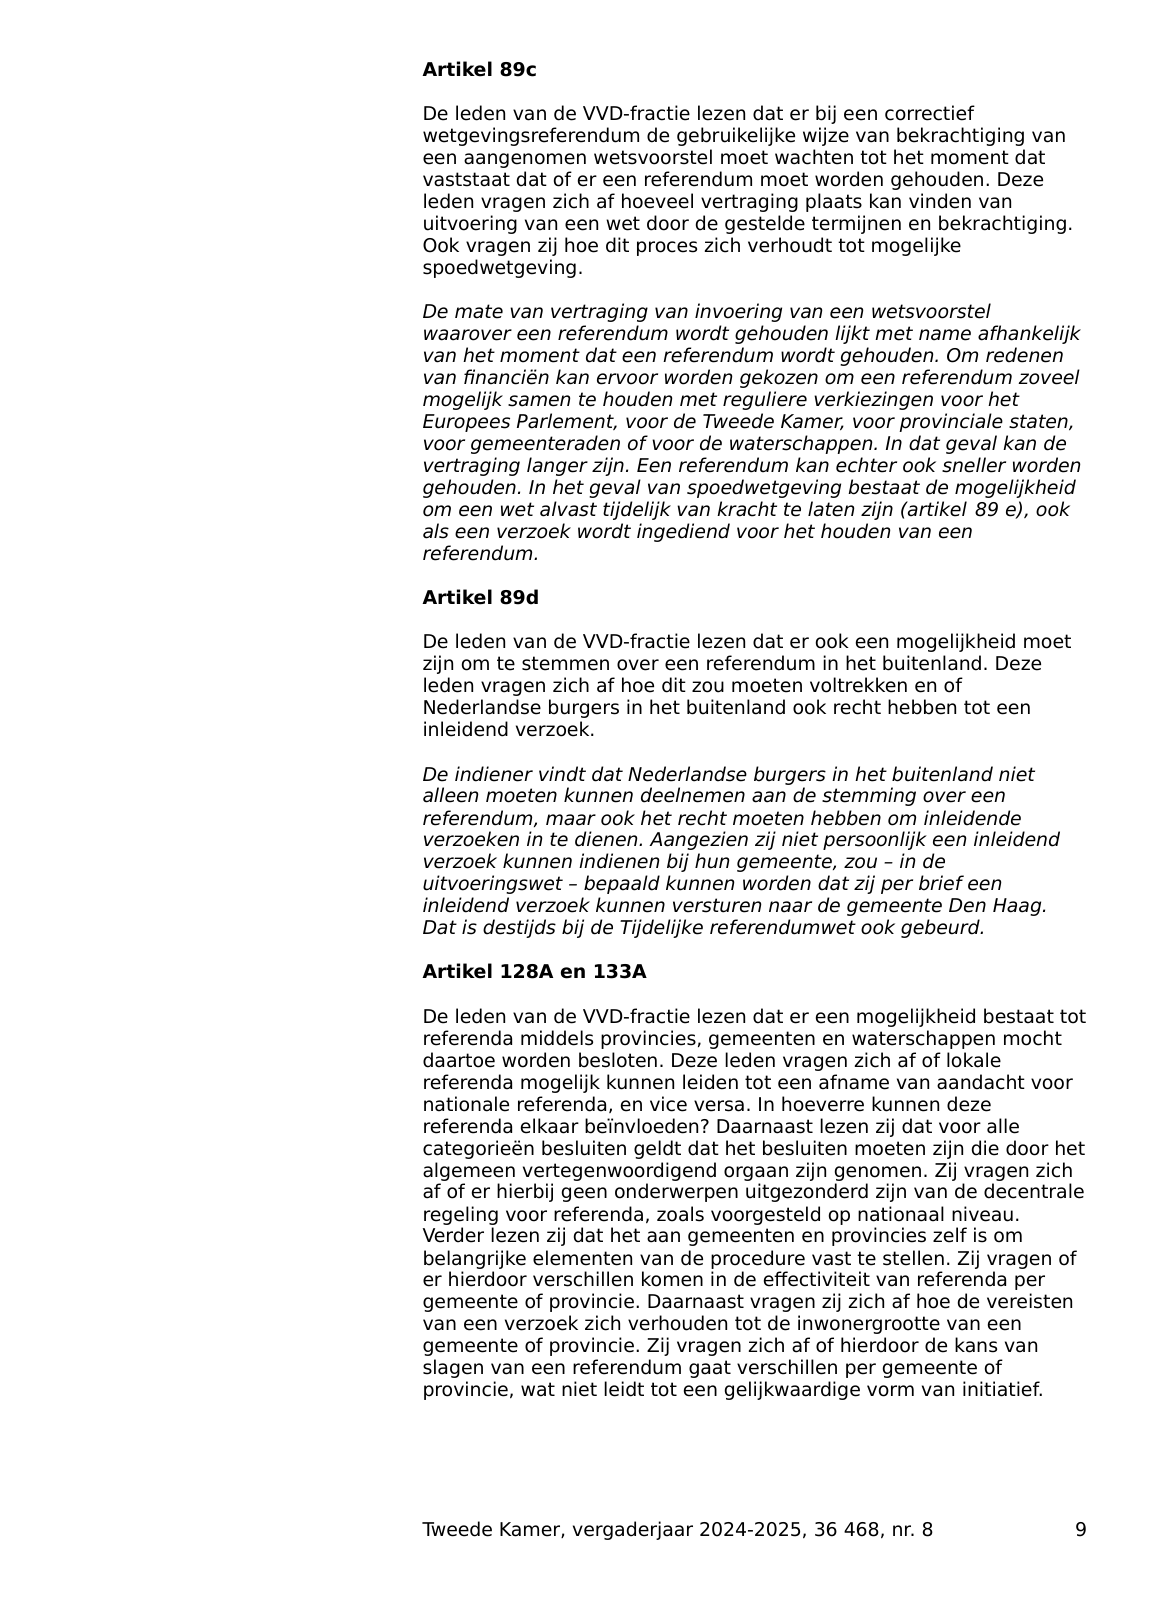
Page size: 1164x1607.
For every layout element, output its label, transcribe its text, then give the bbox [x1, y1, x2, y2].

text De leden van de VVD-fractie lezen dat er ook een mogelijkheid moet zijn om te stemmen over een referendum in het buitenland. Deze leden vragen zich af hoe dit zou moeten voltrekken en of Nederlandse burgers in het buitenland ook recht hebben tot een inleidend verzoek. [422, 631, 1087, 741]
text De leden van de VVD-fractie lezen dat er een mogelijkheid bestaat tot referenda middels provincies, gemeenten en waterschappen mocht daartoe worden besloten. Deze leden vragen zich af of lokale referenda mogelijk kunnen leiden tot een afname van aandacht voor nationale referenda, en vice versa. In hoeverre kunnen deze referenda elkaar beïnvloeden? Daarnaast lezen zij dat voor alle categorieën besluiten geldt dat het besluiten moeten zijn die door het algemeen vertegenwoordigend orgaan zijn genomen. Zij vragen zich af of er hierbij geen onderwerpen uitgezonderd zijn van de decentrale regeling voor referenda, zoals voorgesteld op nationaal niveau. Verder lezen zij dat het aan gemeenten en provincies zelf is om belangrijke elementen van de procedure vast te stellen. Zij vragen of er hierdoor verschillen komen in de effectiviteit van referenda per gemeente of provincie. Daarnaast vragen zij zich af hoe de vereisten van een verzoek zich verhouden tot de inwonergrootte van een gemeente of provincie. Zij vragen zich af of hierdoor de kans van slagen van een referendum gaat verschillen per gemeente of provincie, wat niet leidt tot een gelijkwaardige vorm van initiatief. [422, 1006, 1087, 1401]
subtitle Artikel 89d [422, 587, 1087, 609]
text De leden van de VVD-fractie lezen dat er bij een correctief wetgevingsreferendum de gebruikelijke wijze van bekrachtiging van een aangenomen wetsvoorstel moet wachten tot het moment dat vaststaat dat of er een referendum moet worden gehouden. Deze leden vragen zich af hoeveel vertraging plaats kan vinden van uitvoering van een wet door de gestelde termijnen en bekrachtiging. Ook vragen zij hoe dit proces zich verhoudt tot mogelijke spoedwetgeving. [422, 103, 1087, 279]
text De indiener vindt dat Nederlandse burgers in het buitenland niet alleen moeten kunnen deelnemen aan de stemming over een referendum, maar ook het recht moeten hebben om inleidende verzoeken in te dienen. Aangezien zij niet persoonlijk een inleidend verzoek kunnen indienen bij hun gemeente, zou – in de uitvoeringswet – bepaald kunnen worden dat zij per brief een inleidend verzoek kunnen versturen naar de gemeente Den Haag. Dat is destijds bij de Tijdelijke referendumwet ook gebeurd. [422, 763, 1087, 939]
text De mate van vertraging van invoering van een wetsvoorstel waarover een referendum wordt gehouden lijkt met name afhankelijk van het moment dat een referendum wordt gehouden. Om redenen van financiën kan ervoor worden gekozen om een referendum zoveel mogelijk samen te houden met reguliere verkiezingen voor het Europees Parlement, voor de Tweede Kamer, voor provinciale staten, voor gemeenteraden of voor de waterschappen. In dat geval kan de vertraging langer zijn. Een referendum kan echter ook sneller worden gehouden. In het geval van spoedwetgeving bestaat de mogelijkheid om een wet alvast tijdelijk van kracht te laten zijn (artikel 89 e), ook als een verzoek wordt ingediend voor het houden van een referendum. [422, 301, 1087, 565]
subtitle Artikel 128A en 133A [422, 961, 1087, 983]
subtitle Artikel 89c [422, 59, 1087, 81]
